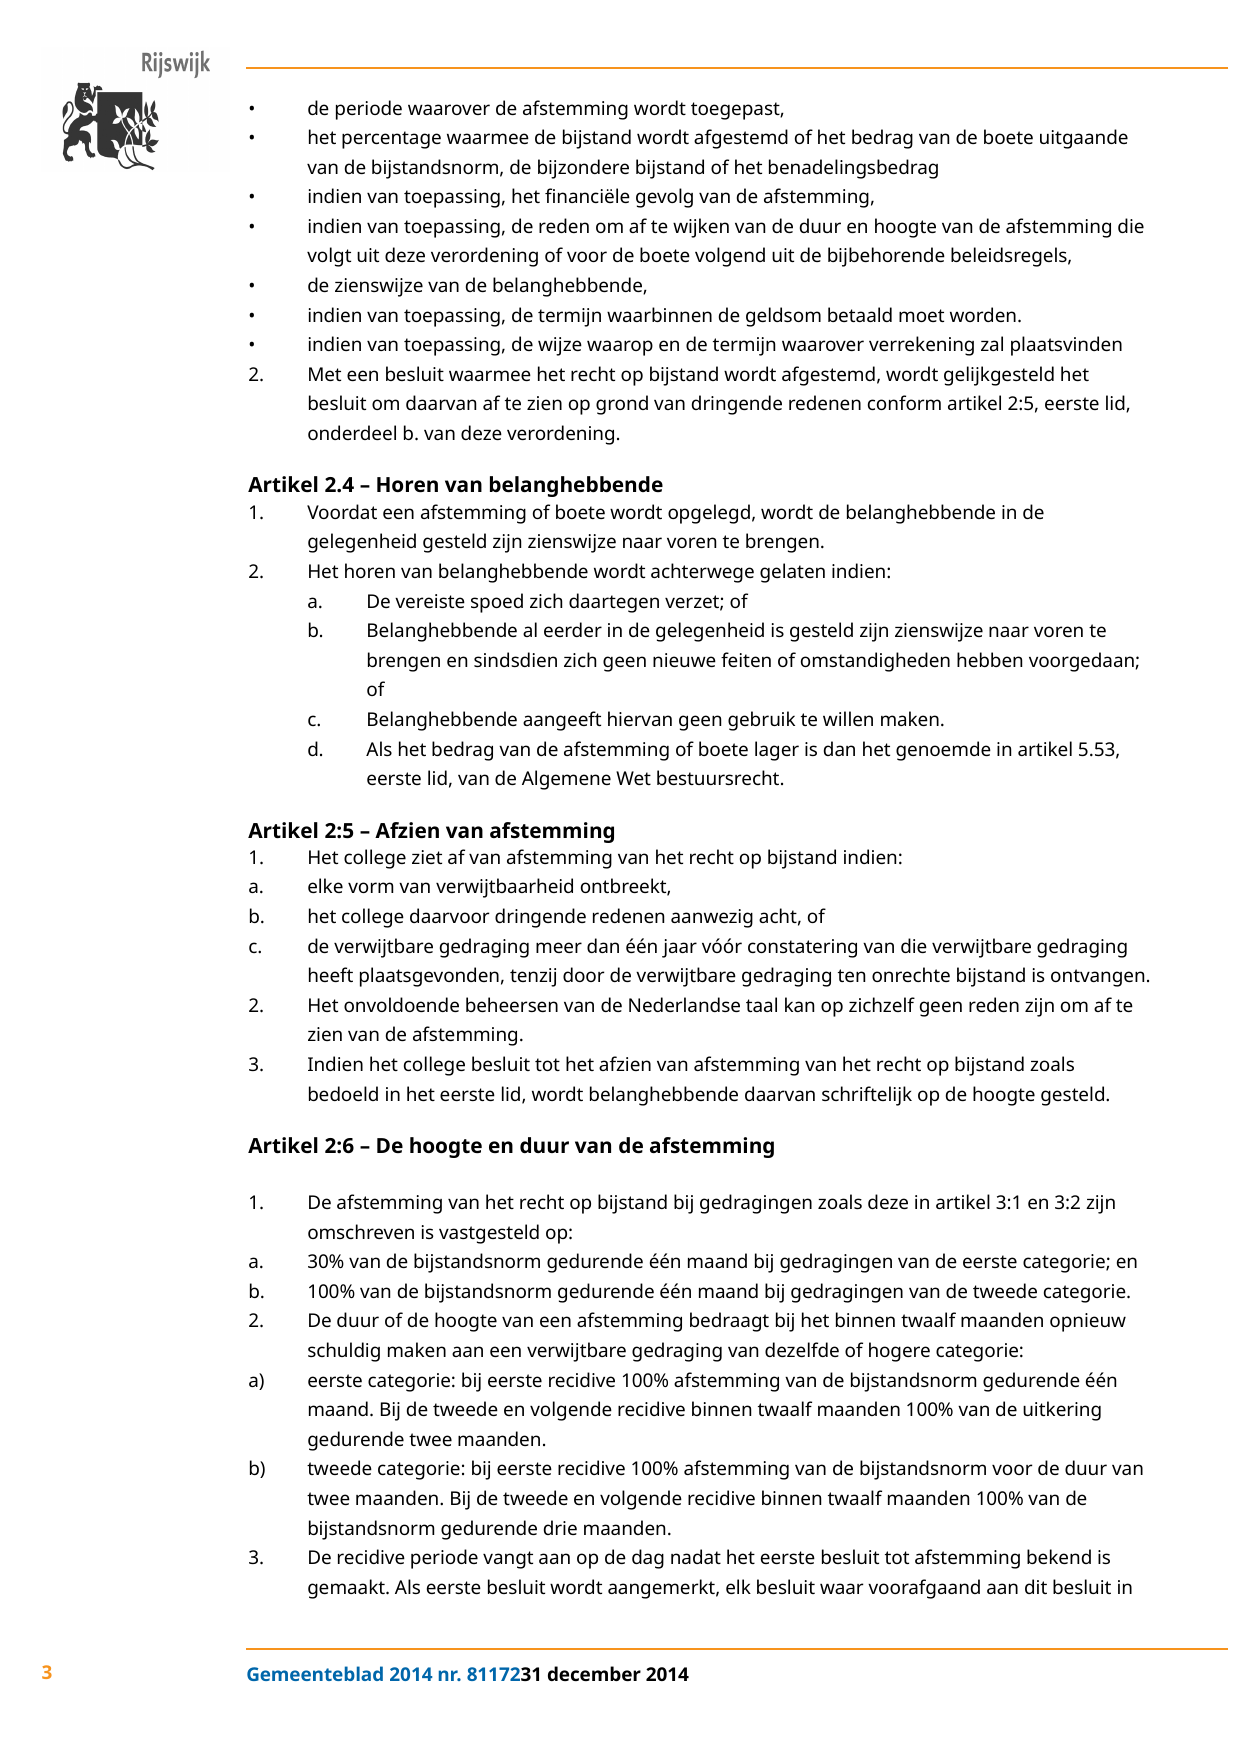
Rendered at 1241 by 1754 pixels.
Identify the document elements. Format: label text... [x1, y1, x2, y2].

list indien van toepassing, de reden om af te wijken van de duur en hoogte van de afstemming die volgt uit deze verordening of voor de boete volgend uit de bijbehorende beleidsregels, [248, 213, 1152, 268]
list indien van toepassing, de termijn waarbinnen de geldsom betaald moet worden. [248, 302, 1152, 328]
list het percentage waarmee de bijstand wordt afgestemd of het bedrag van de boete uitgaande van de bijstandsnorm, de bijzondere bijstand of het benadelingsbedrag [248, 124, 1152, 180]
text Artikel 2:5 – Afzien van afstemming [248, 816, 1152, 844]
list Het college ziet af van afstemming van het recht op bijstand indien: [248, 844, 1152, 870]
list de periode waarover de afstemming wordt toegepast, [248, 95, 1152, 121]
text Artikel 2:6 – De hoogte en duur van de afstemming [248, 1131, 1152, 1160]
list de zienswijze van de belanghebbende, [248, 272, 1152, 298]
list De duur of de hoogte van een afstemming bedraagt bij het binnen twaalf maanden opnieuw schuldig maken aan een verwijtbare gedraging van dezelfde of hogere categorie: [248, 1308, 1152, 1363]
list indien van toepassing, de wijze waarop en de termijn waarover verrekening zal plaatsvinden [248, 331, 1152, 357]
list De afstemming van het recht op bijstand bij gedragingen zoals deze in artikel 3:1 en 3:2 zijn omschreven is vastgesteld op: [248, 1189, 1152, 1244]
list tweede categorie: bij eerste recidive 100% afstemming van de bijstandsnorm voor de duur van twee maanden. Bij de tweede en volgende recidive binnen twaalf maanden 100% van de bijstandsnorm gedurende drie maanden. [248, 1456, 1152, 1540]
text Artikel 2.4 – Horen van belanghebbende [248, 471, 1152, 499]
list eerste categorie: bij eerste recidive 100% afstemming van de bijstandsnorm gedurende één maand. Bij de tweede en volgende recidive binnen twaalf maanden 100% van de uitkering gedurende twee maanden. [248, 1367, 1152, 1452]
list De recidive periode vangt aan op de dag nadat het eerste besluit tot afstemming bekend is gemaakt. Als eerste besluit wordt aangemerkt, elk besluit waar voorafgaand aan dit besluit in [248, 1544, 1152, 1599]
list elke vorm van verwijtbaarheid ontbreekt, [248, 874, 1152, 899]
list de verwijtbare gedraging meer dan één jaar vóór constatering van die verwijtbare gedraging heeft plaatsgevonden, tenzij door de verwijtbare gedraging ten onrechte bijstand is ontvangen. [248, 933, 1152, 988]
list Voordat een afstemming of boete wordt opgelegd, wordt de belanghebbende in de gelegenheid gesteld zijn zienswijze naar voren te brengen. [248, 499, 1152, 554]
list 100% van de bijstandsnorm gedurende één maand bij gedragingen van de tweede categorie. [248, 1278, 1152, 1304]
list Als het bedrag van de afstemming of boete lager is dan het genoemde in artikel 5.53, eerste lid, van de Algemene Wet bestuursrecht. [307, 736, 1152, 791]
list Indien het college besluit tot het afzien van afstemming van het recht op bijstand zoals bedoeld in het eerste lid, wordt belanghebbende daarvan schriftelijk op de hoogte gesteld. [248, 1051, 1152, 1107]
list Met een besluit waarmee het recht op bijstand wordt afgestemd, wordt gelijkgesteld het besluit om daarvan af te zien op grond van dringende redenen conform artikel 2:5, eerste lid, onderdeel b. van deze verordening. [248, 361, 1152, 446]
list Het horen van belanghebbende wordt achterwege gelaten indien: [248, 558, 1152, 584]
list 30% van de bijstandsnorm gedurende één maand bij gedragingen van de eerste categorie; en [248, 1248, 1152, 1274]
list Belanghebbende aangeeft hiervan geen gebruik te willen maken. [307, 706, 1152, 732]
list Belanghebbende al eerder in de gelegenheid is gesteld zijn zienswijze naar voren te brengen en sindsdien zich geen nieuwe feiten of omstandigheden hebben voorgedaan; of [307, 617, 1152, 702]
picture [41, 47, 231, 172]
list indien van toepassing, het financiële gevolg van de afstemming, [248, 183, 1152, 209]
list het college daarvoor dringende redenen aanwezig acht, of [248, 903, 1152, 929]
list De vereiste spoed zich daartegen verzet; of [307, 588, 1152, 613]
list Het onvoldoende beheersen van de Nederlandse taal kan op zichzelf geen reden zijn om af te zien van de afstemming. [248, 992, 1152, 1047]
